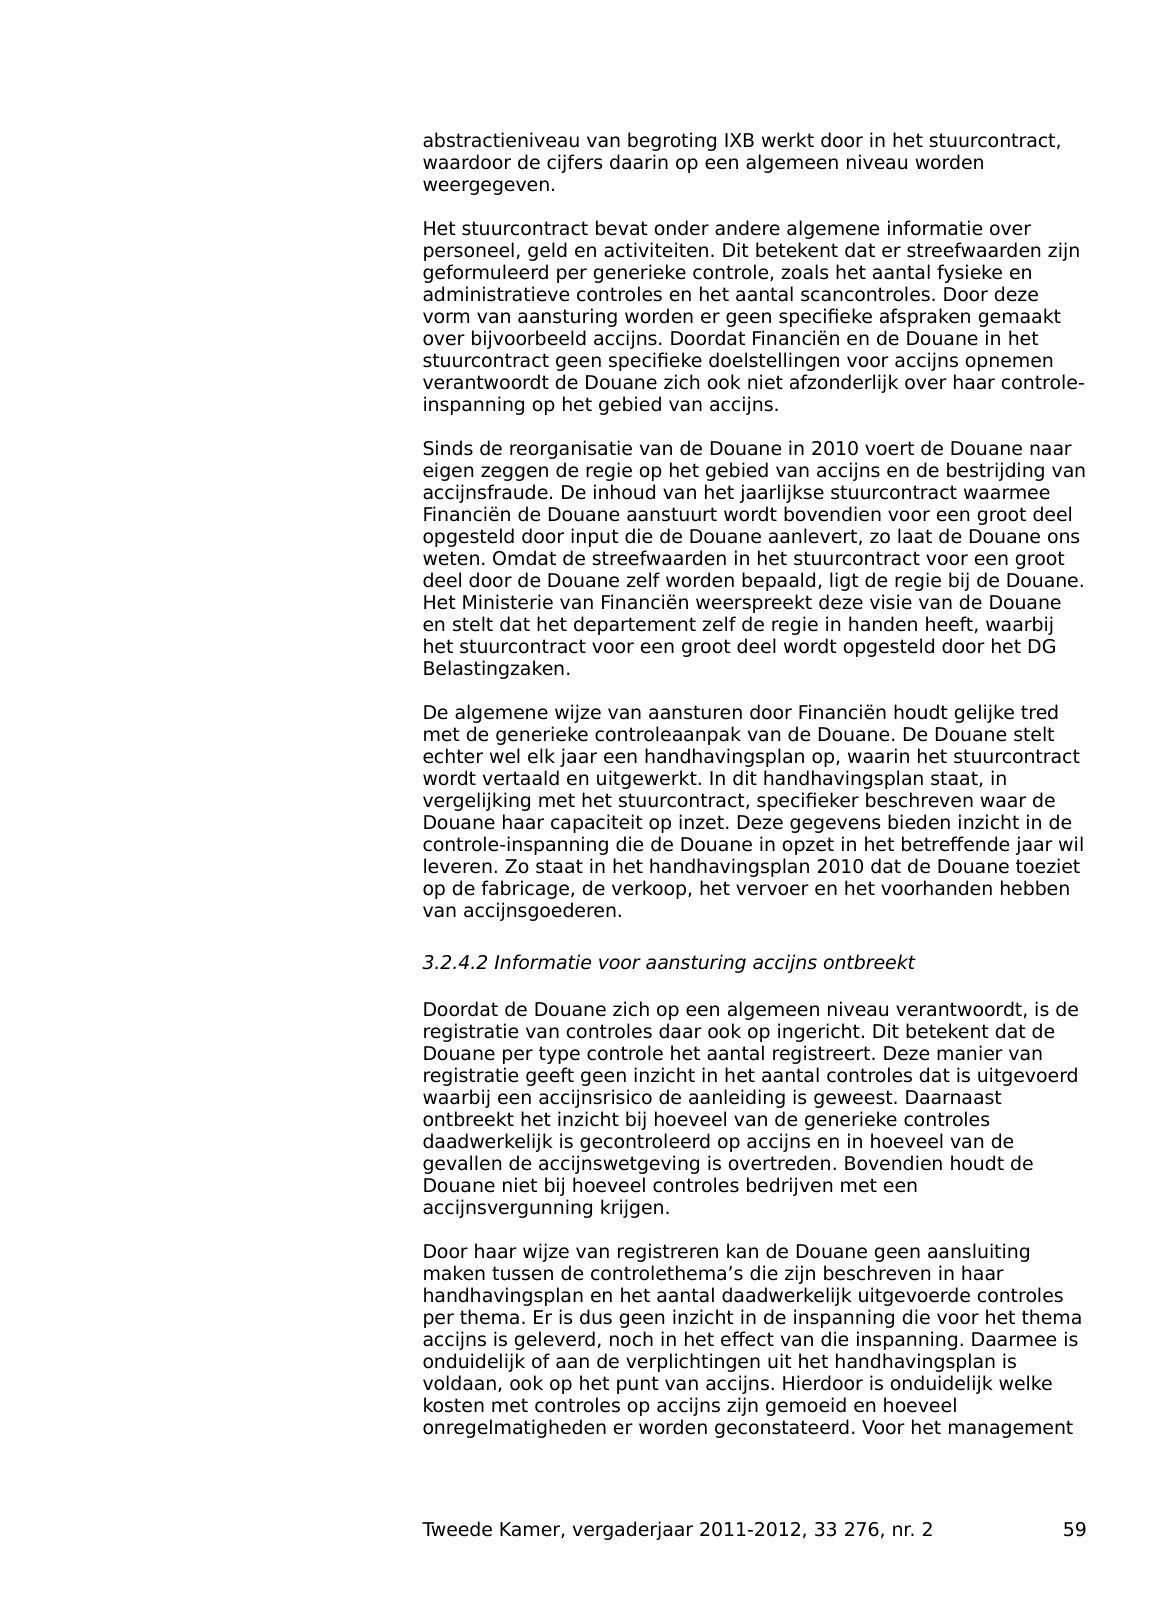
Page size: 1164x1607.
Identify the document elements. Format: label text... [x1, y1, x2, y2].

text De algemene wijze van aansturen door Financiën houdt gelijke tred met de generieke controleaanpak van de Douane. De Douane stelt echter wel elk jaar een handhavingsplan op, waarin het stuurcontract wordt vertaald en uitgewerkt. In dit handhavingsplan staat, in vergelijking met het stuurcontract, specifieker beschreven waar de Douane haar capaciteit op inzet. Deze gegevens bieden inzicht in de controle-inspanning die de Douane in opzet in het betreffende jaar wil leveren. Zo staat in het handhavingsplan 2010 dat de Douane toeziet op de fabricage, de verkoop, het vervoer en het voorhanden hebben van accijnsgoederen. [422, 702, 1087, 922]
text Doordat de Douane zich op een algemeen niveau verantwoordt, is de registratie van controles daar ook op ingericht. Dit betekent dat de Douane per type controle het aantal registreert. Deze manier van registratie geeft geen inzicht in het aantal controles dat is uitgevoerd waarbij een accijnsrisico de aanleiding is geweest. Daarnaast ontbreekt het inzicht bij hoeveel van de generieke controles daadwerkelijk is gecontroleerd op accijns en in hoeveel van de gevallen de accijnswetgeving is overtreden. Bovendien houdt de Douane niet bij hoeveel controles bedrijven met een accijnsvergunning krijgen. [422, 999, 1087, 1218]
subtitle 3.2.4.2 Informatie voor aansturing accijns ontbreekt [422, 952, 1087, 974]
text Het stuurcontract bevat onder andere algemene informatie over personeel, geld en activiteiten. Dit betekent dat er streefwaarden zijn geformuleerd per generieke controle, zoals het aantal fysieke en administratieve controles en het aantal scancontroles. Door deze vorm van aansturing worden er geen specifieke afspraken gemaakt over bijvoorbeeld accijns. Doordat Financiën en de Douane in het stuurcontract geen specifieke doelstellingen voor accijns opnemen verantwoordt de Douane zich ook niet afzonderlijk over haar controle-inspanning op het gebied van accijns. [422, 218, 1087, 416]
text Door haar wijze van registreren kan de Douane geen aansluiting maken tussen de controlethema’s die zijn beschreven in haar handhavingsplan en het aantal daadwerkelijk uitgevoerde controles per thema. Er is dus geen inzicht in de inspanning die voor het thema accijns is geleverd, noch in het effect van die inspanning. Daarmee is onduidelijk of aan de verplichtingen uit het handhavingsplan is voldaan, ook op het punt van accijns. Hierdoor is onduidelijk welke kosten met controles op accijns zijn gemoeid en hoeveel onregelmatigheden er worden geconstateerd. Voor het management [422, 1241, 1087, 1438]
text abstractieniveau van begroting IXB werkt door in het stuurcontract, waardoor de cijfers daarin op een algemeen niveau worden weergegeven. [422, 130, 1087, 196]
text Sinds de reorganisatie van de Douane in 2010 voert de Douane naar eigen zeggen de regie op het gebied van accijns en de bestrijding van accijnsfraude. De inhoud van het jaarlijkse stuurcontract waarmee Financiën de Douane aanstuurt wordt bovendien voor een groot deel opgesteld door input die de Douane aanlevert, zo laat de Douane ons weten. Omdat de streefwaarden in het stuurcontract voor een groot deel door de Douane zelf worden bepaald, ligt de regie bij de Douane. [422, 438, 1087, 592]
text Het Ministerie van Financiën weerspreekt deze visie van de Douane en stelt dat het departement zelf de regie in handen heeft, waarbij het stuurcontract voor een groot deel wordt opgesteld door het DG Belastingzaken. [422, 592, 1087, 680]
